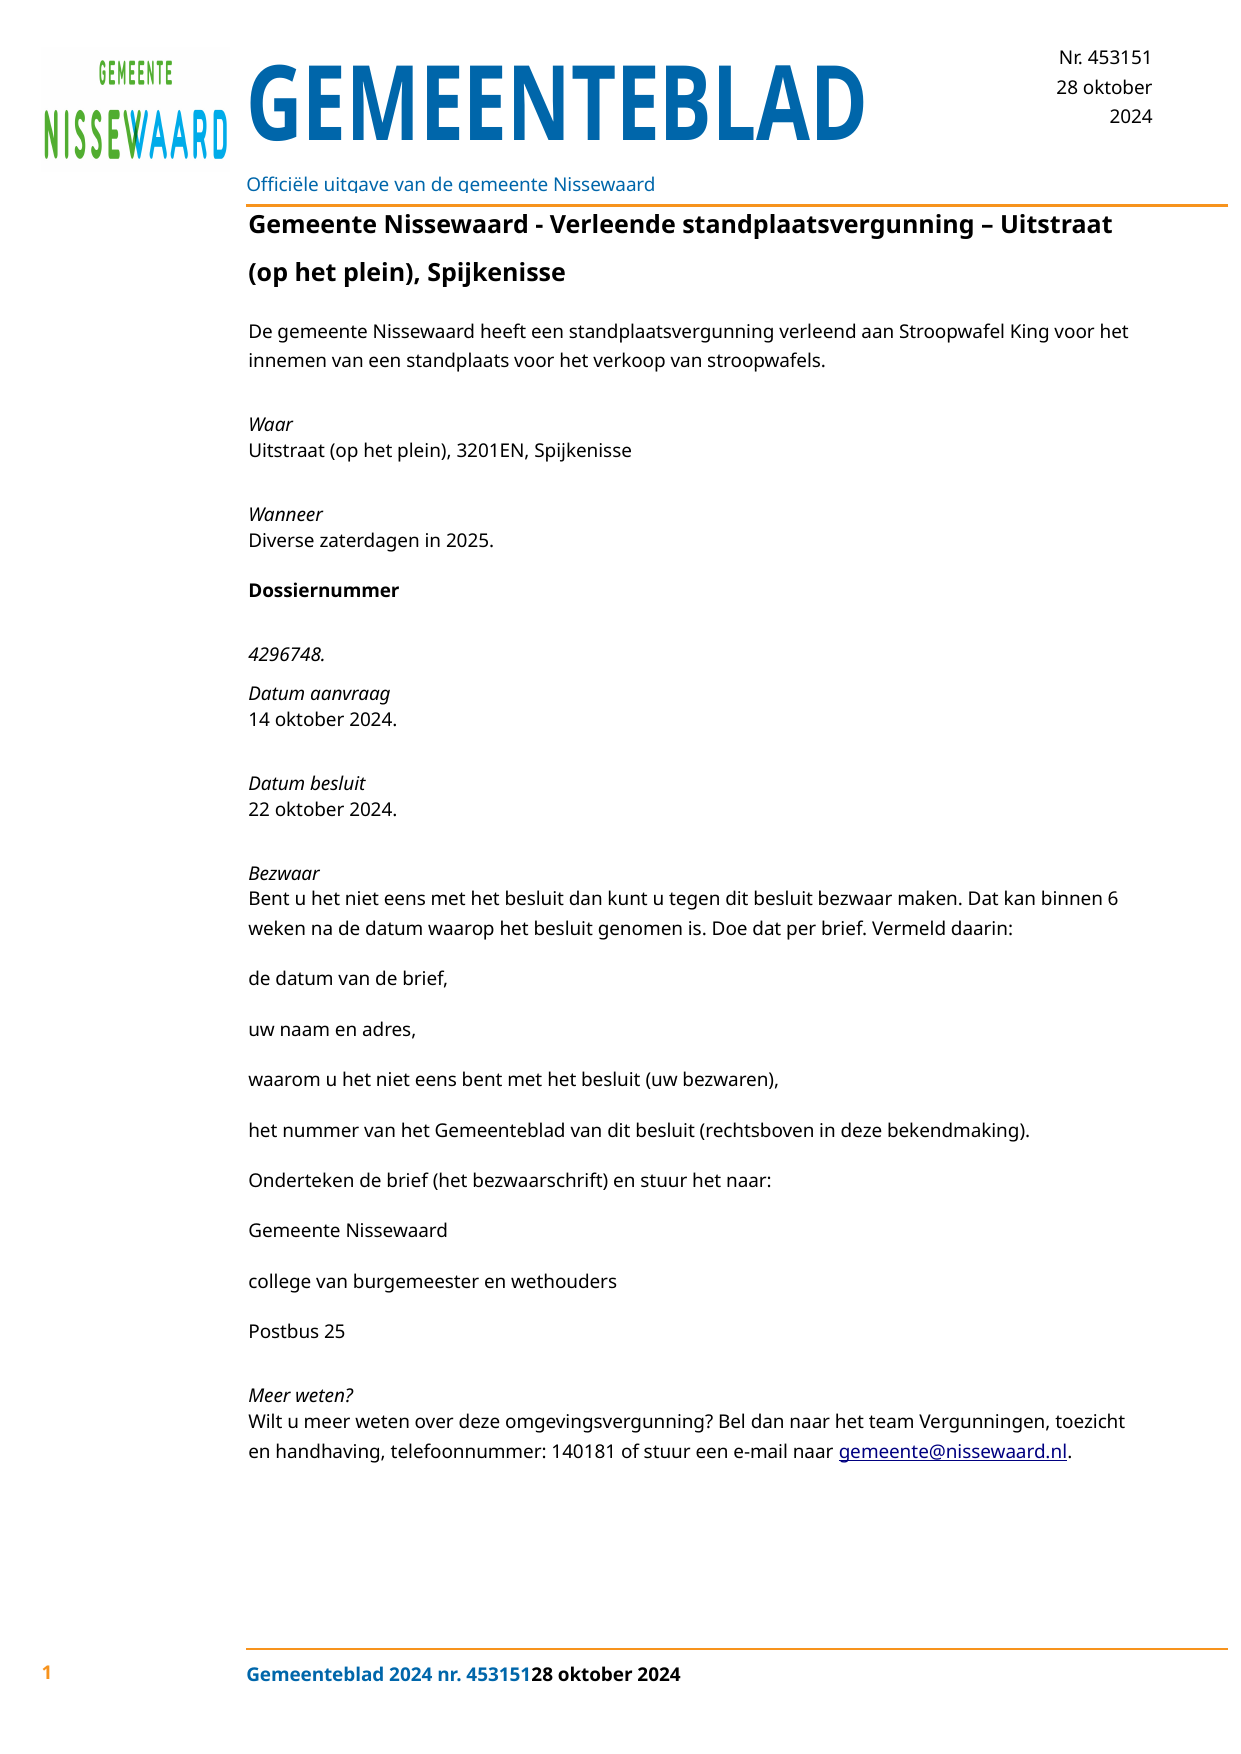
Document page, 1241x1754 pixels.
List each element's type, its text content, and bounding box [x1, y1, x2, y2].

picture [41, 47, 231, 172]
text 14 oktober 2024. [248, 706, 1152, 732]
text De gemeente Nissewaard heeft een standplaatsvergunning verleend aan Stroopwafel King voor het innemen van een standplaats voor het verkoop van stroopwafels. [248, 318, 1152, 373]
text college van burgemeester en wethouders [248, 1268, 1152, 1294]
text Datum aanvraag [248, 681, 1152, 706]
text 4296748. [248, 641, 1152, 667]
text het nummer van het Gemeenteblad van dit besluit (rechtsboven in deze bekendmaking). [248, 1117, 1152, 1143]
text Waar [248, 411, 1152, 437]
text Wanneer [248, 501, 1152, 527]
text Datum besluit [248, 770, 1152, 796]
text Wilt u meer weten over deze omgevingsvergunning? Bel dan naar het team Vergunningen, toezicht en handhaving, telefoonnummer: 140181 of stuur een e-mail naar gemeente@nissewaard.nl. [248, 1408, 1152, 1463]
text uw naam en adres, [248, 1016, 1152, 1042]
text de datum van de brief, [248, 966, 1152, 991]
text Bezwaar [248, 860, 1152, 886]
text Uitstraat (op het plein), 3201EN, Spijkenisse [248, 437, 1152, 463]
text Onderteken de brief (het bezwaarschrift) en stuur het naar: [248, 1167, 1152, 1193]
text waarom u het niet eens bent met het besluit (uw bezwaren), [248, 1066, 1152, 1092]
text Gemeente Nissewaard [248, 1218, 1152, 1243]
text Meer weten? [248, 1382, 1152, 1408]
text Bent u het niet eens met het besluit dan kunt u tegen dit besluit bezwaar maken. Dat kan binnen 6 weken na de datum waarop het besluit genomen is. Doe dat per brief. Vermeld daarin: [248, 886, 1152, 941]
text Diverse zaterdagen in 2025. [248, 527, 1152, 553]
text Gemeente Nissewaard - Verleende standplaatsvergunning – Uitstraat (op het plein), Spijkenisse [248, 207, 1152, 288]
text Postbus 25 [248, 1318, 1152, 1344]
text Dossiernummer [248, 577, 1152, 603]
text 22 oktober 2024. [248, 796, 1152, 822]
